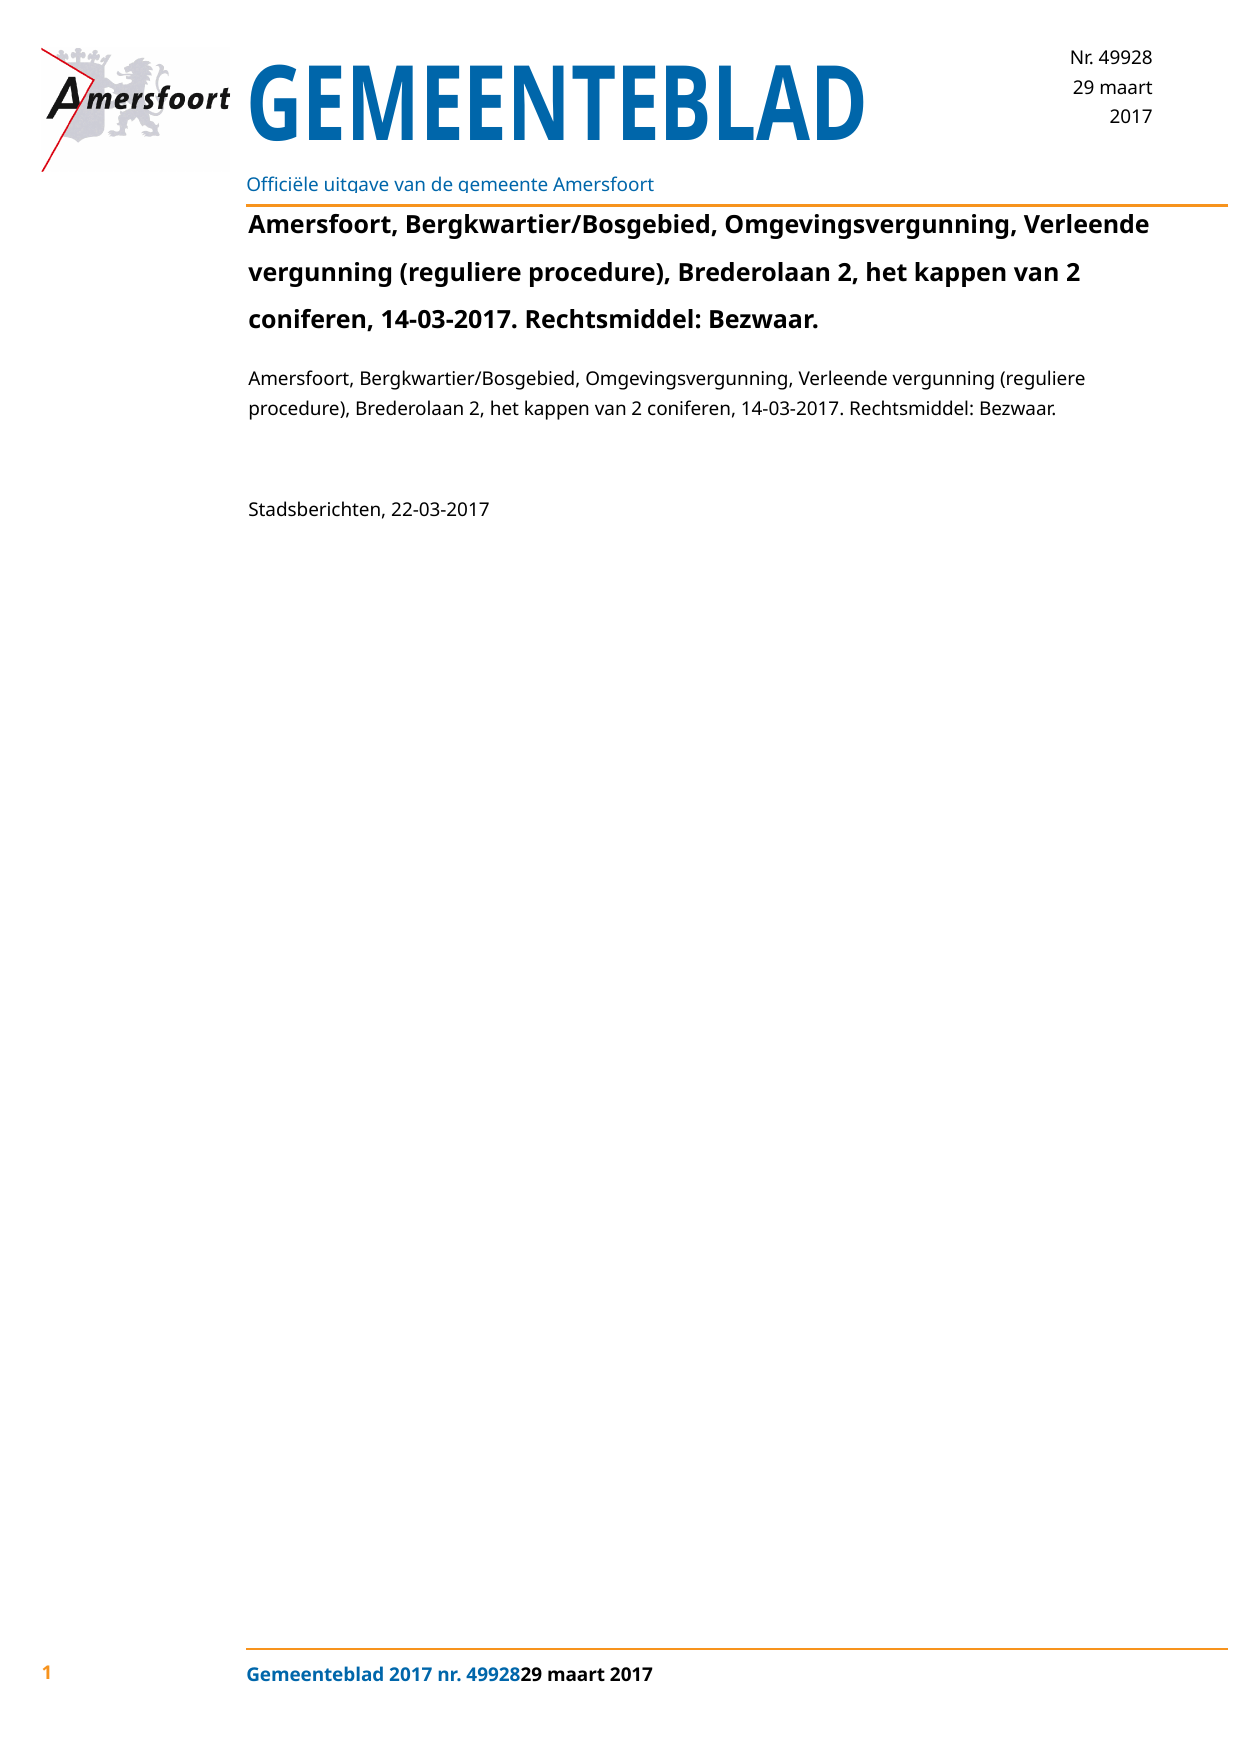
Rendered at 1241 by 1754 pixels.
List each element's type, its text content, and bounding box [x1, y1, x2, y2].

text Amersfoort, Bergkwartier/Bosgebied, Omgevingsvergunning, Verleende vergunning (reguliere procedure), Brederolaan 2, het kappen van 2 coniferen, 14-03-2017. Rechtsmiddel: Bezwaar. [248, 207, 1152, 336]
picture [41, 47, 231, 172]
text Amersfoort, Bergkwartier/Bosgebied, Omgevingsvergunning, Verleende vergunning (reguliere procedure), Brederolaan 2, het kappen van 2 coniferen, 14-03-2017. Rechtsmiddel: Bezwaar. [248, 366, 1152, 421]
text Stadsberichten, 22-03-2017 [248, 496, 1152, 522]
